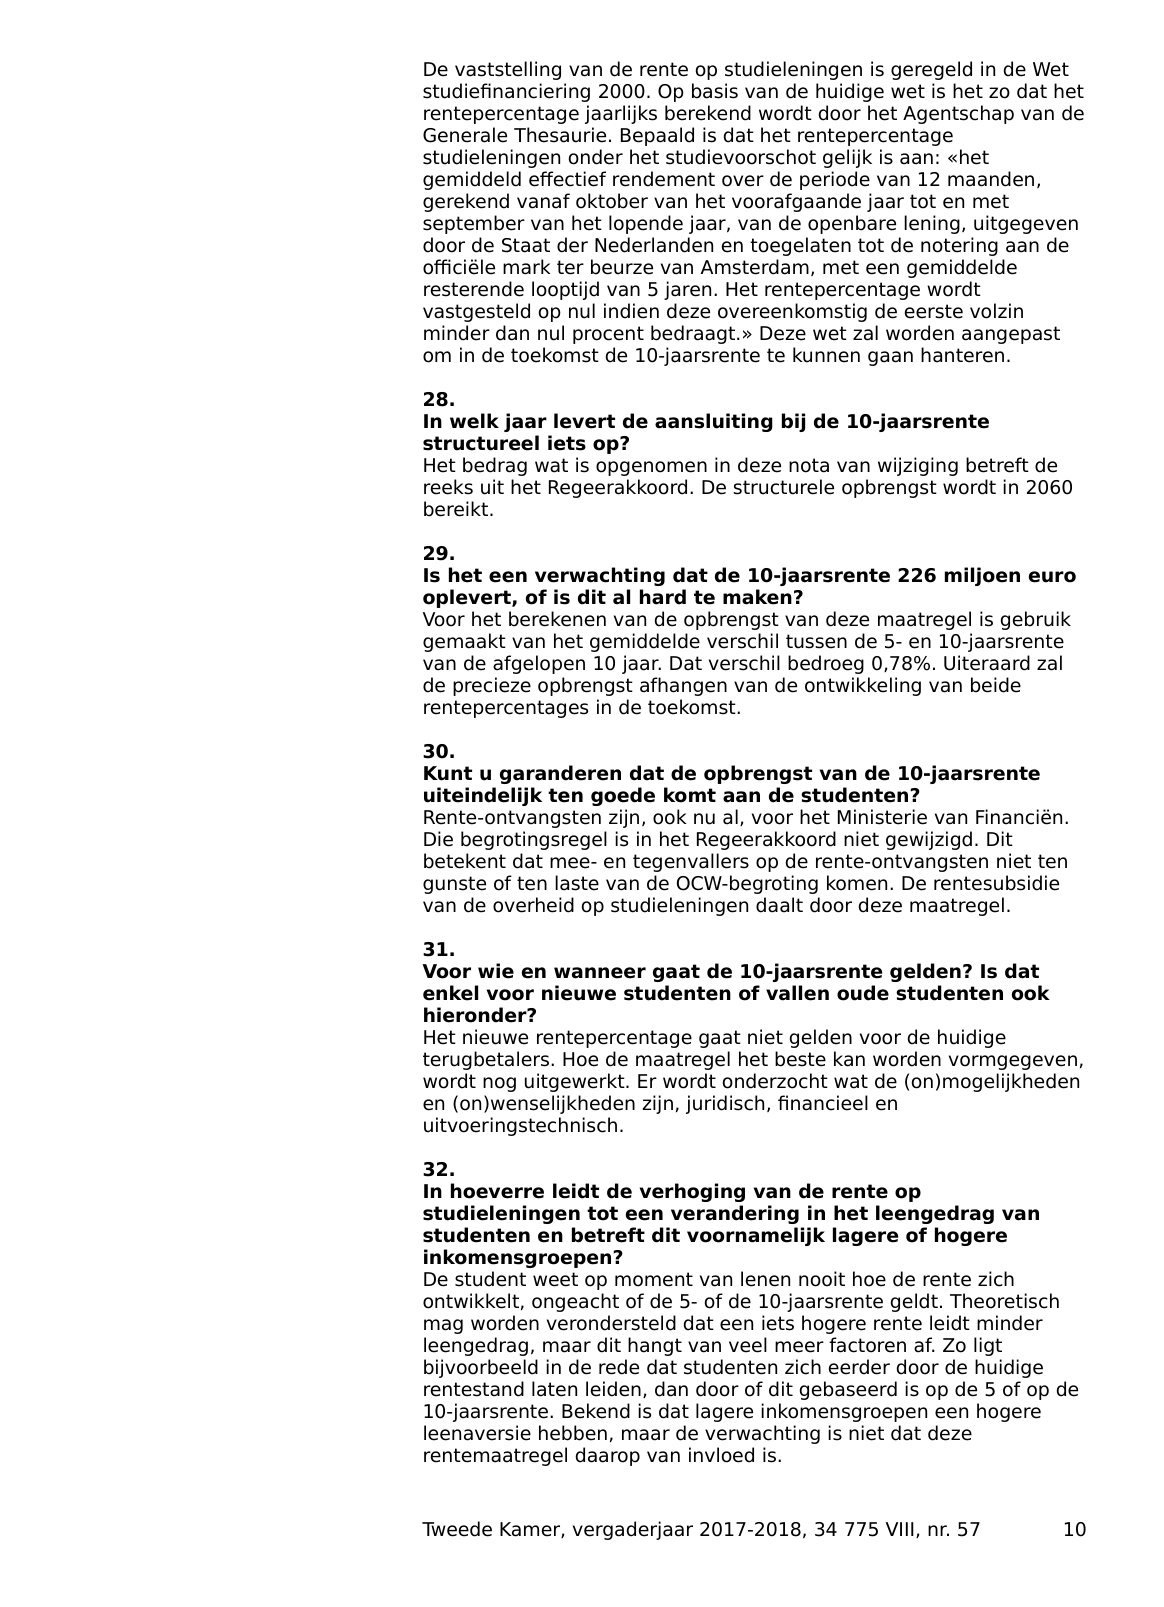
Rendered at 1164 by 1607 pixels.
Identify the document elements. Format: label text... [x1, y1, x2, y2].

text Is het een verwachting dat de 10-jaarsrente 226 miljoen euro oplevert, of is dit al hard te maken? [422, 565, 1087, 609]
text Het nieuwe rentepercentage gaat niet gelden voor de huidige terugbetalers. Hoe de maatregel het beste kan worden vormgegeven, wordt nog uitgewerkt. Er wordt onderzocht wat de (on)mogelijkheden en (on)wenselijkheden zijn, juridisch, financieel en uitvoeringstechnisch. [422, 1027, 1087, 1137]
text Voor het berekenen van de opbrengst van deze maatregel is gebruik gemaakt van het gemiddelde verschil tussen de 5- en 10-jaarsrente van de afgelopen 10 jaar. Dat verschil bedroeg 0,78%. Uiteraard zal de precieze opbrengst afhangen van de ontwikkeling van beide rentepercentages in de toekomst. [422, 609, 1087, 719]
text De student weet op moment van lenen nooit hoe de rente zich ontwikkelt, ongeacht of de 5- of de 10-jaarsrente geldt. Theoretisch mag worden verondersteld dat een iets hogere rente leidt minder leengedrag, maar dit hangt van veel meer factoren af. Zo ligt bijvoorbeeld in de rede dat studenten zich eerder door de huidige rentestand laten leiden, dan door of dit gebaseerd is op de 5 of op de 10-jaarsrente. Bekend is dat lagere inkomensgroepen een hogere leenaversie hebben, maar de verwachting is niet dat deze rentemaatregel daarop van invloed is. [422, 1269, 1087, 1467]
text 28. [422, 389, 1087, 411]
text In welk jaar levert de aansluiting bij de 10-jaarsrente structureel iets op? [422, 411, 1087, 455]
text Het bedrag wat is opgenomen in deze nota van wijziging betreft de reeks uit het Regeerakkoord. De structurele opbrengst wordt in 2060 bereikt. [422, 455, 1087, 521]
text Voor wie en wanneer gaat de 10-jaarsrente gelden? Is dat enkel voor nieuwe studenten of vallen oude studenten ook hieronder? [422, 961, 1087, 1027]
text 29. [422, 543, 1087, 565]
text 31. [422, 939, 1087, 961]
text Kunt u garanderen dat de opbrengst van de 10-jaarsrente uiteindelijk ten goede komt aan de studenten? [422, 763, 1087, 807]
text De vaststelling van de rente op studieleningen is geregeld in de Wet studiefinanciering 2000. Op basis van de huidige wet is het zo dat het rentepercentage jaarlijks berekend wordt door het Agentschap van de Generale Thesaurie. Bepaald is dat het rentepercentage studieleningen onder het studievoorschot gelijk is aan: «het gemiddeld effectief rendement over de periode van 12 maanden, gerekend vanaf oktober van het voorafgaande jaar tot en met september van het lopende jaar, van de openbare lening, uitgegeven door de Staat der Nederlanden en toegelaten tot de notering aan de officiële mark ter beurze van Amsterdam, met een gemiddelde resterende looptijd van 5 jaren. Het rentepercentage wordt vastgesteld op nul indien deze overeenkomstig de eerste volzin minder dan nul procent bedraagt.» Deze wet zal worden aangepast om in de toekomst de 10-jaarsrente te kunnen gaan hanteren. [422, 59, 1087, 367]
text In hoeverre leidt de verhoging van de rente op studieleningen tot een verandering in het leengedrag van studenten en betreft dit voornamelijk lagere of hogere inkomensgroepen? [422, 1181, 1087, 1269]
text 30. [422, 741, 1087, 763]
text Rente-ontvangsten zijn, ook nu al, voor het Ministerie van Financiën. Die begrotingsregel is in het Regeerakkoord niet gewijzigd. Dit betekent dat mee- en tegenvallers op de rente-ontvangsten niet ten gunste of ten laste van de OCW-begroting komen. De rentesubsidie van de overheid op studieleningen daalt door deze maatregel. [422, 807, 1087, 917]
text 32. [422, 1159, 1087, 1181]
